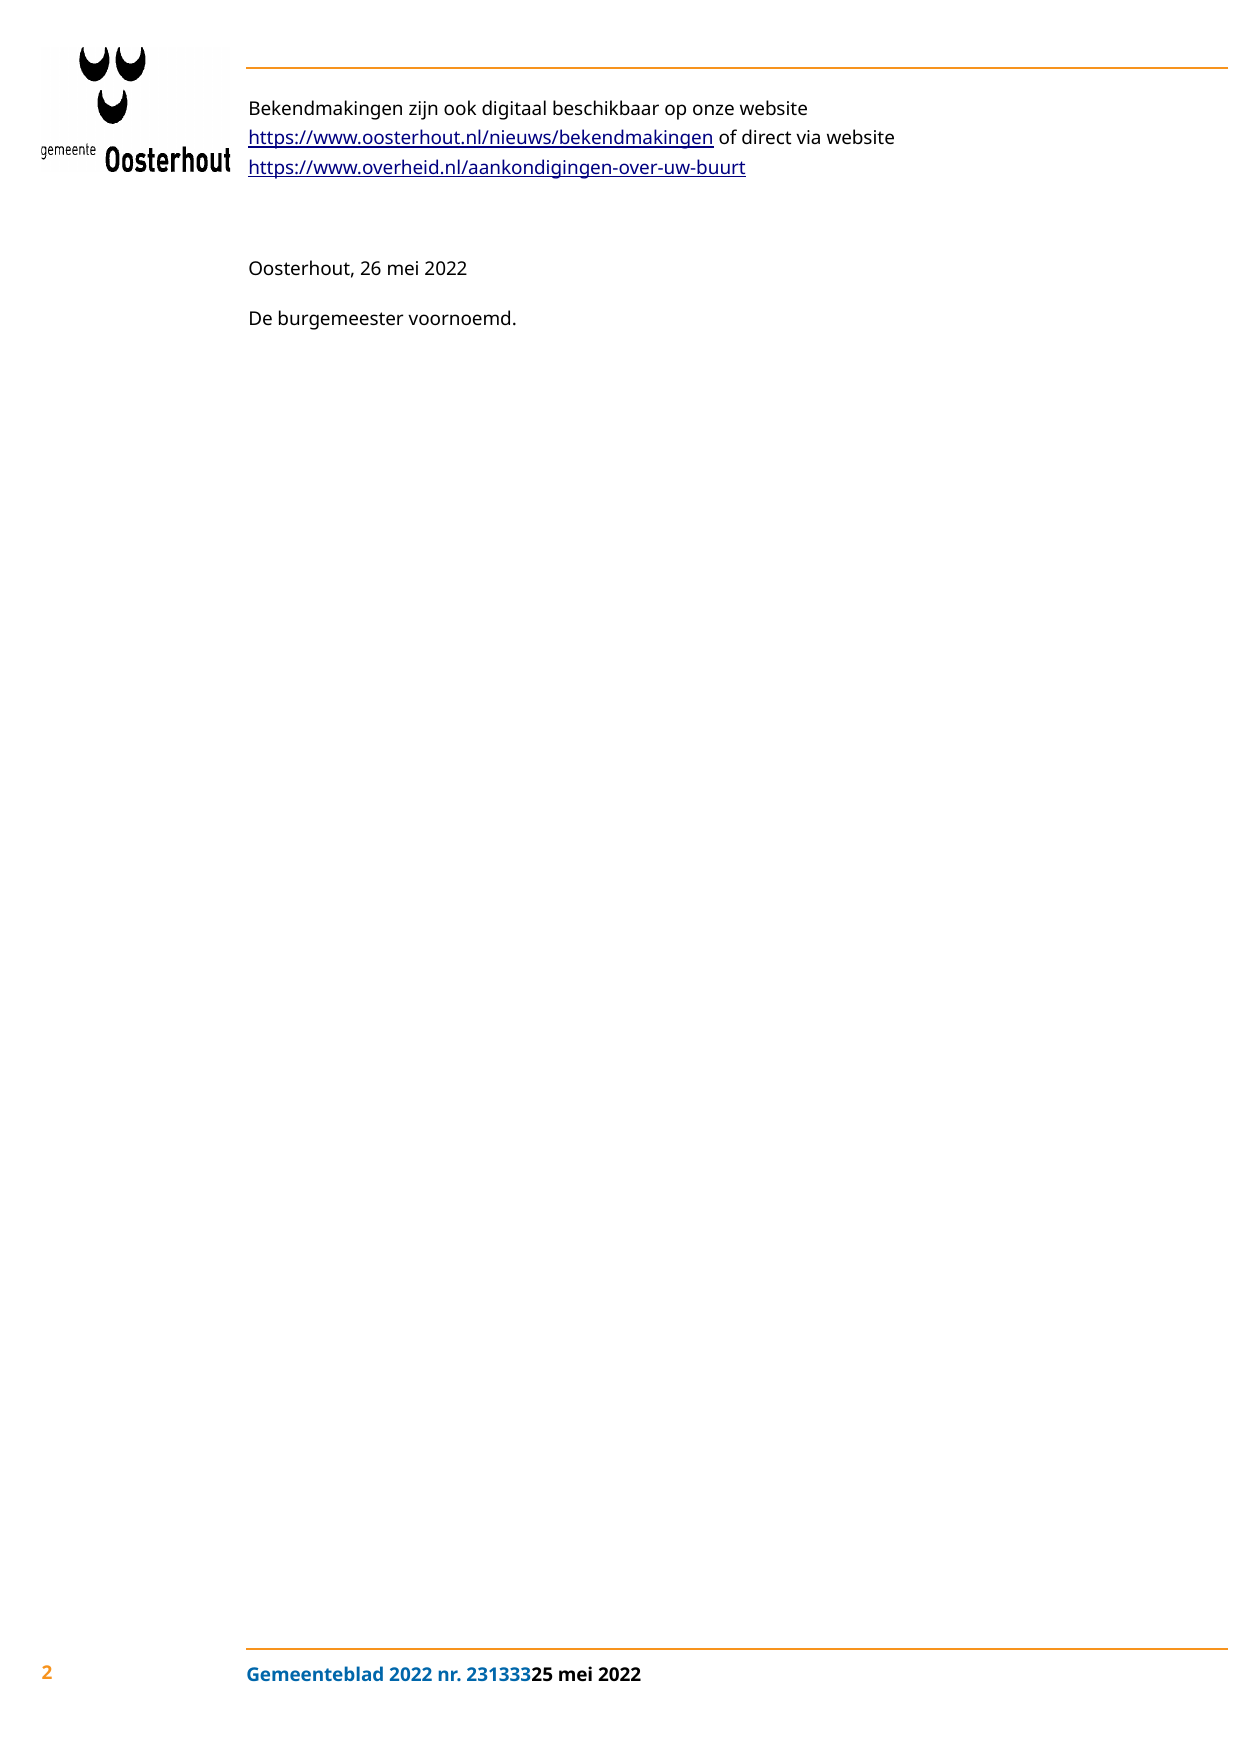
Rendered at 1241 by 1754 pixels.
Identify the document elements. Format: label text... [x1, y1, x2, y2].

text Oosterhout, 26 mei 2022 [248, 255, 1152, 281]
picture [41, 47, 231, 172]
text De burgemeester voornoemd. [248, 305, 1152, 331]
text Bekendmakingen zijn ook digitaal beschikbaar op onze website https://www.oosterhout.nl/nieuws/bekendmakingen of direct via website https://www.overheid.nl/aankondigingen-over-uw-buurt [248, 95, 1152, 180]
